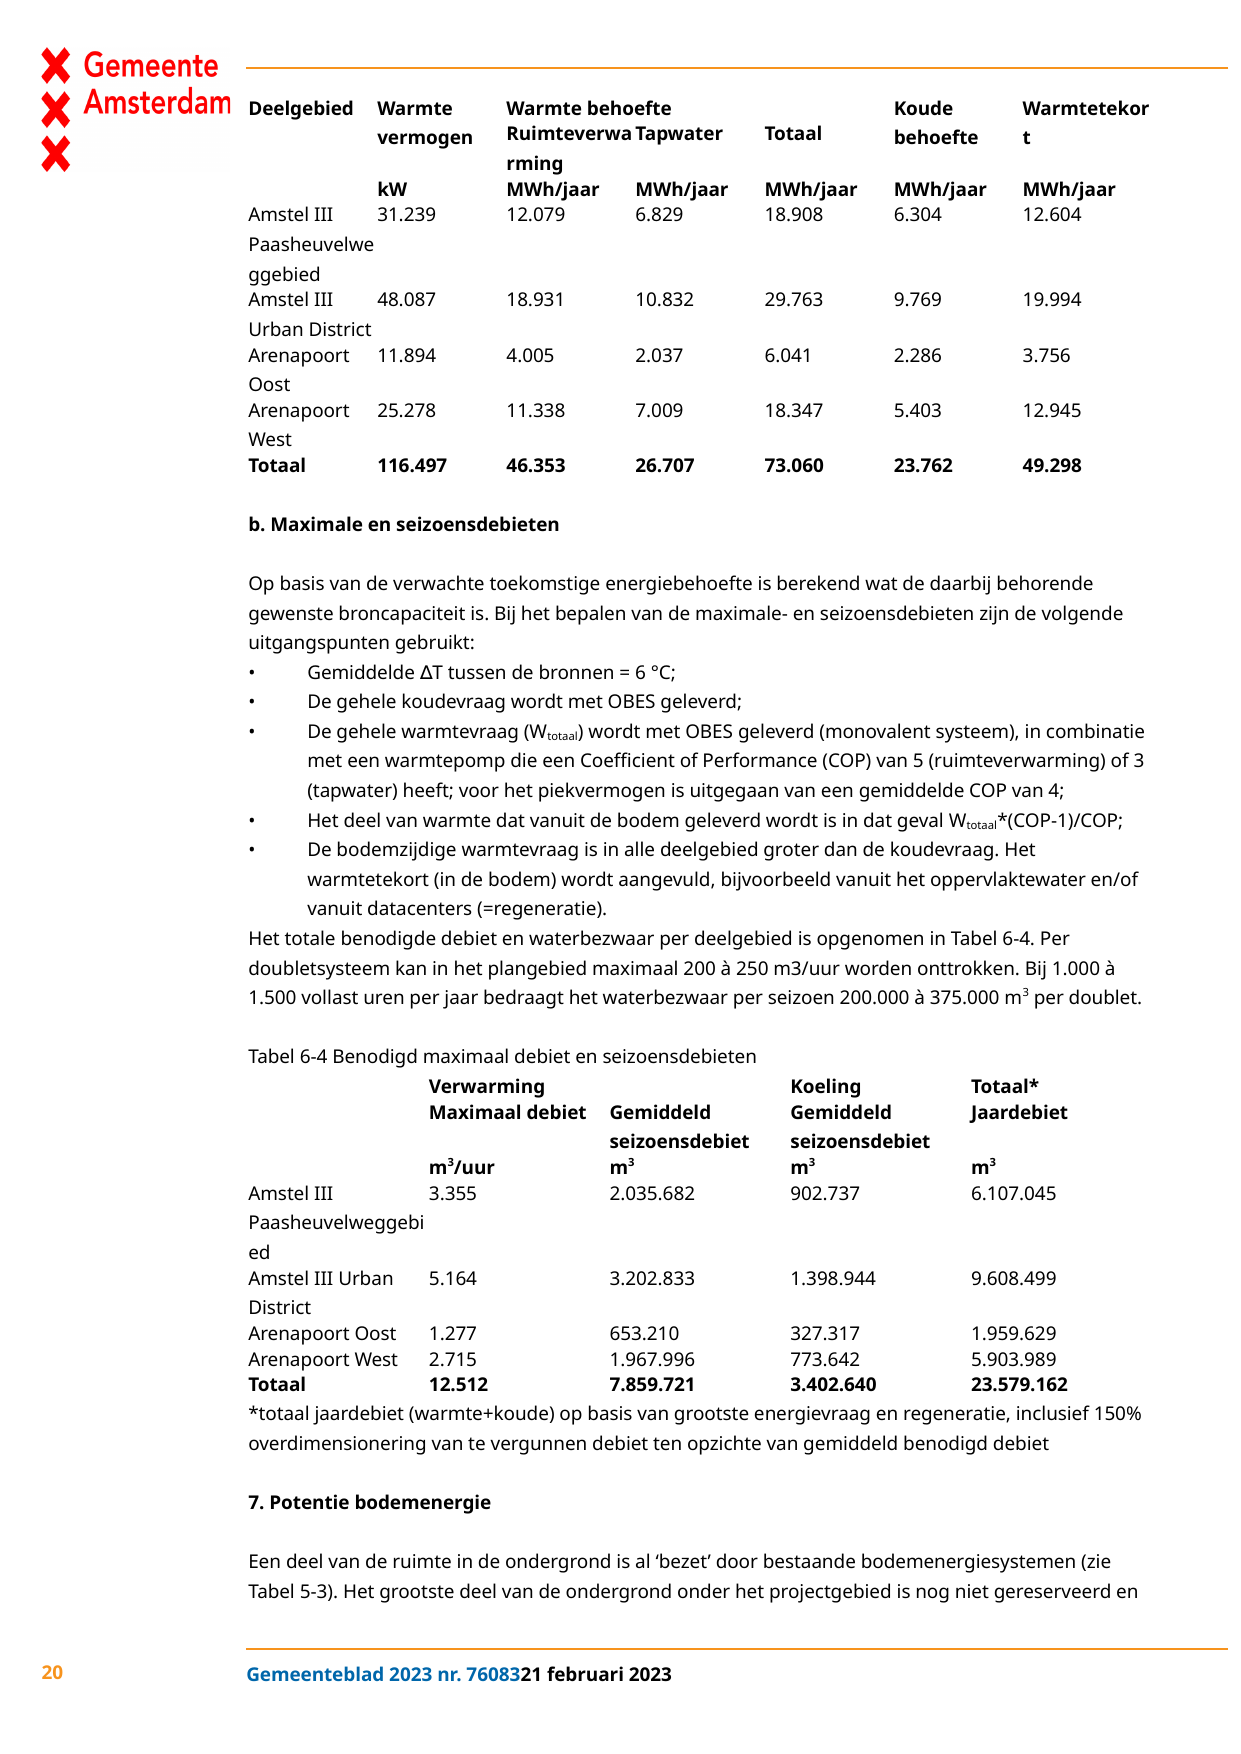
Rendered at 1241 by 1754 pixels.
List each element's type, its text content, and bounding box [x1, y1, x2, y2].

table_cell 11.894 [377, 342, 506, 397]
table_cell Arenapoort Oost [248, 342, 377, 397]
table_cell 3.756 [1023, 342, 1152, 397]
list De bodemzijdige warmtevraag is in alle deelgebied groter dan de koudevraag. Het warmtetekort (in de bodem) wordt aangevuld, bijvoorbeeld vanuit het oppervlaktewater en/of vanuit datacenters (=regeneratie). [248, 836, 1152, 921]
table_cell 19.994 [1023, 286, 1152, 342]
table_cell 2.037 [635, 342, 764, 397]
table_cell 5.403 [894, 397, 1022, 452]
table_cell 6.041 [764, 342, 893, 397]
table_cell 2.286 [894, 342, 1022, 397]
table_header [248, 1073, 429, 1099]
table_cell Gemiddeld seizoensdebiet [790, 1099, 971, 1154]
table_header Koude behoefte [894, 95, 1022, 176]
text b. Maximale en seizoensdebieten [248, 511, 1152, 537]
table_cell 5.164 [429, 1265, 609, 1320]
list De gehele koudevraag wordt met OBES geleverd; [248, 688, 1152, 714]
table_cell 3.202.833 [609, 1265, 790, 1320]
table_cell 3.355 [429, 1180, 609, 1265]
table_cell Maximaal debiet [429, 1099, 609, 1154]
table_cell 116.497 [377, 453, 506, 478]
table_header Deelgebied [248, 95, 377, 202]
text Op basis van de verwachte toekomstige energiebehoefte is berekend wat de daarbij behorende gewenste broncapaciteit is. Bij het bepalen van de maximale- en seizoensdebieten zijn de volgende uitgangspunten gebruikt: [248, 570, 1152, 655]
text Het totale benodigde debiet en waterbezwaar per deelgebied is opgenomen in Tabel 6-4. Per doubletsysteem kan in het plangebied maximaal 200 à 250 m3/uur worden onttrokken. Bij 1.000 à 1.500 vollast uren per jaar bedraagt het waterbezwaar per seizoen 200.000 à 375.000 m3 per doublet. [248, 925, 1152, 1010]
list Het deel van warmte dat vanuit de bodem geleverd wordt is in dat geval Wtotaal*(COP-1)/COP; [248, 807, 1152, 832]
table_cell Totaal [248, 1372, 429, 1397]
table_cell 48.087 [377, 286, 506, 342]
table_cell 31.239 [377, 202, 506, 286]
table_cell 23.579.162 [971, 1372, 1152, 1397]
list Gemiddelde ∆T tussen de bronnen = 6 °C; [248, 659, 1152, 684]
table_header Koeling [790, 1073, 971, 1099]
table_header Totaal* [971, 1073, 1152, 1099]
table_cell 773.642 [790, 1346, 971, 1372]
table_cell MWh/jaar [764, 176, 893, 202]
table_cell [248, 1099, 429, 1180]
text 7. Potentie bodemenergie [248, 1489, 1152, 1515]
table_cell 902.737 [790, 1180, 971, 1265]
table_cell Totaal [764, 121, 893, 176]
table_cell 18.931 [506, 286, 635, 342]
table_header Warmte vermogen [377, 95, 506, 176]
table_cell Amstel III Paasheuvelweggebied [248, 202, 377, 286]
table_cell kW [377, 176, 506, 202]
table_cell 18.908 [764, 202, 893, 286]
table_cell 12.512 [429, 1372, 609, 1397]
table_cell 7.009 [635, 397, 764, 452]
table_cell 5.903.989 [971, 1346, 1152, 1372]
table_cell MWh/jaar [1023, 176, 1152, 202]
table_cell 10.832 [635, 286, 764, 342]
table_cell m3 [609, 1154, 790, 1180]
table_cell 49.298 [1023, 453, 1152, 478]
table_cell 23.762 [894, 453, 1022, 478]
table_cell 653.210 [609, 1320, 790, 1346]
table_cell 6.107.045 [971, 1180, 1152, 1265]
table_cell m3/uur [429, 1154, 609, 1180]
table_cell Amstel III Urban District [248, 286, 377, 342]
table_cell 73.060 [764, 453, 893, 478]
text Een deel van de ruimte in de ondergrond is al ‘bezet’ door bestaande bodemenergiesystemen (zie Tabel 5-3). Het grootste deel van de ondergrond onder het projectgebied is nog niet gereserveerd en [248, 1548, 1152, 1604]
table_cell Tapwater [635, 121, 764, 176]
table_cell 25.278 [377, 397, 506, 452]
table_cell 1.277 [429, 1320, 609, 1346]
table_cell 9.769 [894, 286, 1022, 342]
table_cell MWh/jaar [894, 176, 1022, 202]
table_cell 18.347 [764, 397, 893, 452]
table_cell 9.608.499 [971, 1265, 1152, 1320]
table_cell Ruimteverwarming [506, 121, 635, 176]
table_cell m3 [971, 1154, 1152, 1180]
table_cell Amstel III Paasheuvelweggebied [248, 1180, 429, 1265]
table_cell Arenapoort West [248, 397, 377, 452]
picture [41, 47, 231, 172]
text Tabel 6-4 Benodigd maximaal debiet en seizoensdebieten [248, 1043, 1152, 1069]
table_cell Amstel III Urban District [248, 1265, 429, 1320]
table_cell 7.859.721 [609, 1372, 790, 1397]
table_cell 327.317 [790, 1320, 971, 1346]
table_cell 6.829 [635, 202, 764, 286]
table_cell Jaardebiet [971, 1099, 1152, 1154]
table_cell 26.707 [635, 453, 764, 478]
list De gehele warmtevraag (Wtotaal) wordt met OBES geleverd (monovalent systeem), in combinatie met een warmtepomp die een Coefficient of Performance (COP) van 5 (ruimteverwarming) of 3 (tapwater) heeft; voor het piekvermogen is uitgegaan van een gemiddelde COP van 4; [248, 718, 1152, 803]
table_cell 6.304 [894, 202, 1022, 286]
table_cell 3.402.640 [790, 1372, 971, 1397]
table_cell 11.338 [506, 397, 635, 452]
table_cell 2.035.682 [609, 1180, 790, 1265]
table_header Warmtetekort [1023, 95, 1152, 176]
table_cell 12.079 [506, 202, 635, 286]
table_cell 1.967.996 [609, 1346, 790, 1372]
table_cell m3 [790, 1154, 971, 1180]
table_cell 46.353 [506, 453, 635, 478]
table_cell 2.715 [429, 1346, 609, 1372]
table_cell Arenapoort Oost [248, 1320, 429, 1346]
table_cell 1.959.629 [971, 1320, 1152, 1346]
table_cell Gemiddeld seizoensdebiet [609, 1099, 790, 1154]
table_cell 29.763 [764, 286, 893, 342]
text *totaal jaardebiet (warmte+koude) op basis van grootste energievraag en regeneratie, inclusief 150% overdimensionering van te vergunnen debiet ten opzichte van gemiddeld benodigd debiet [248, 1401, 1152, 1456]
table_cell MWh/jaar [635, 176, 764, 202]
table_cell 12.604 [1023, 202, 1152, 286]
table_cell 1.398.944 [790, 1265, 971, 1320]
table_header Verwarming [429, 1073, 790, 1099]
table_header Warmte behoefte [506, 95, 893, 121]
table_cell Totaal [248, 453, 377, 478]
table_cell 12.945 [1023, 397, 1152, 452]
table_cell MWh/jaar [506, 176, 635, 202]
table_cell Arenapoort West [248, 1346, 429, 1372]
table_cell 4.005 [506, 342, 635, 397]
